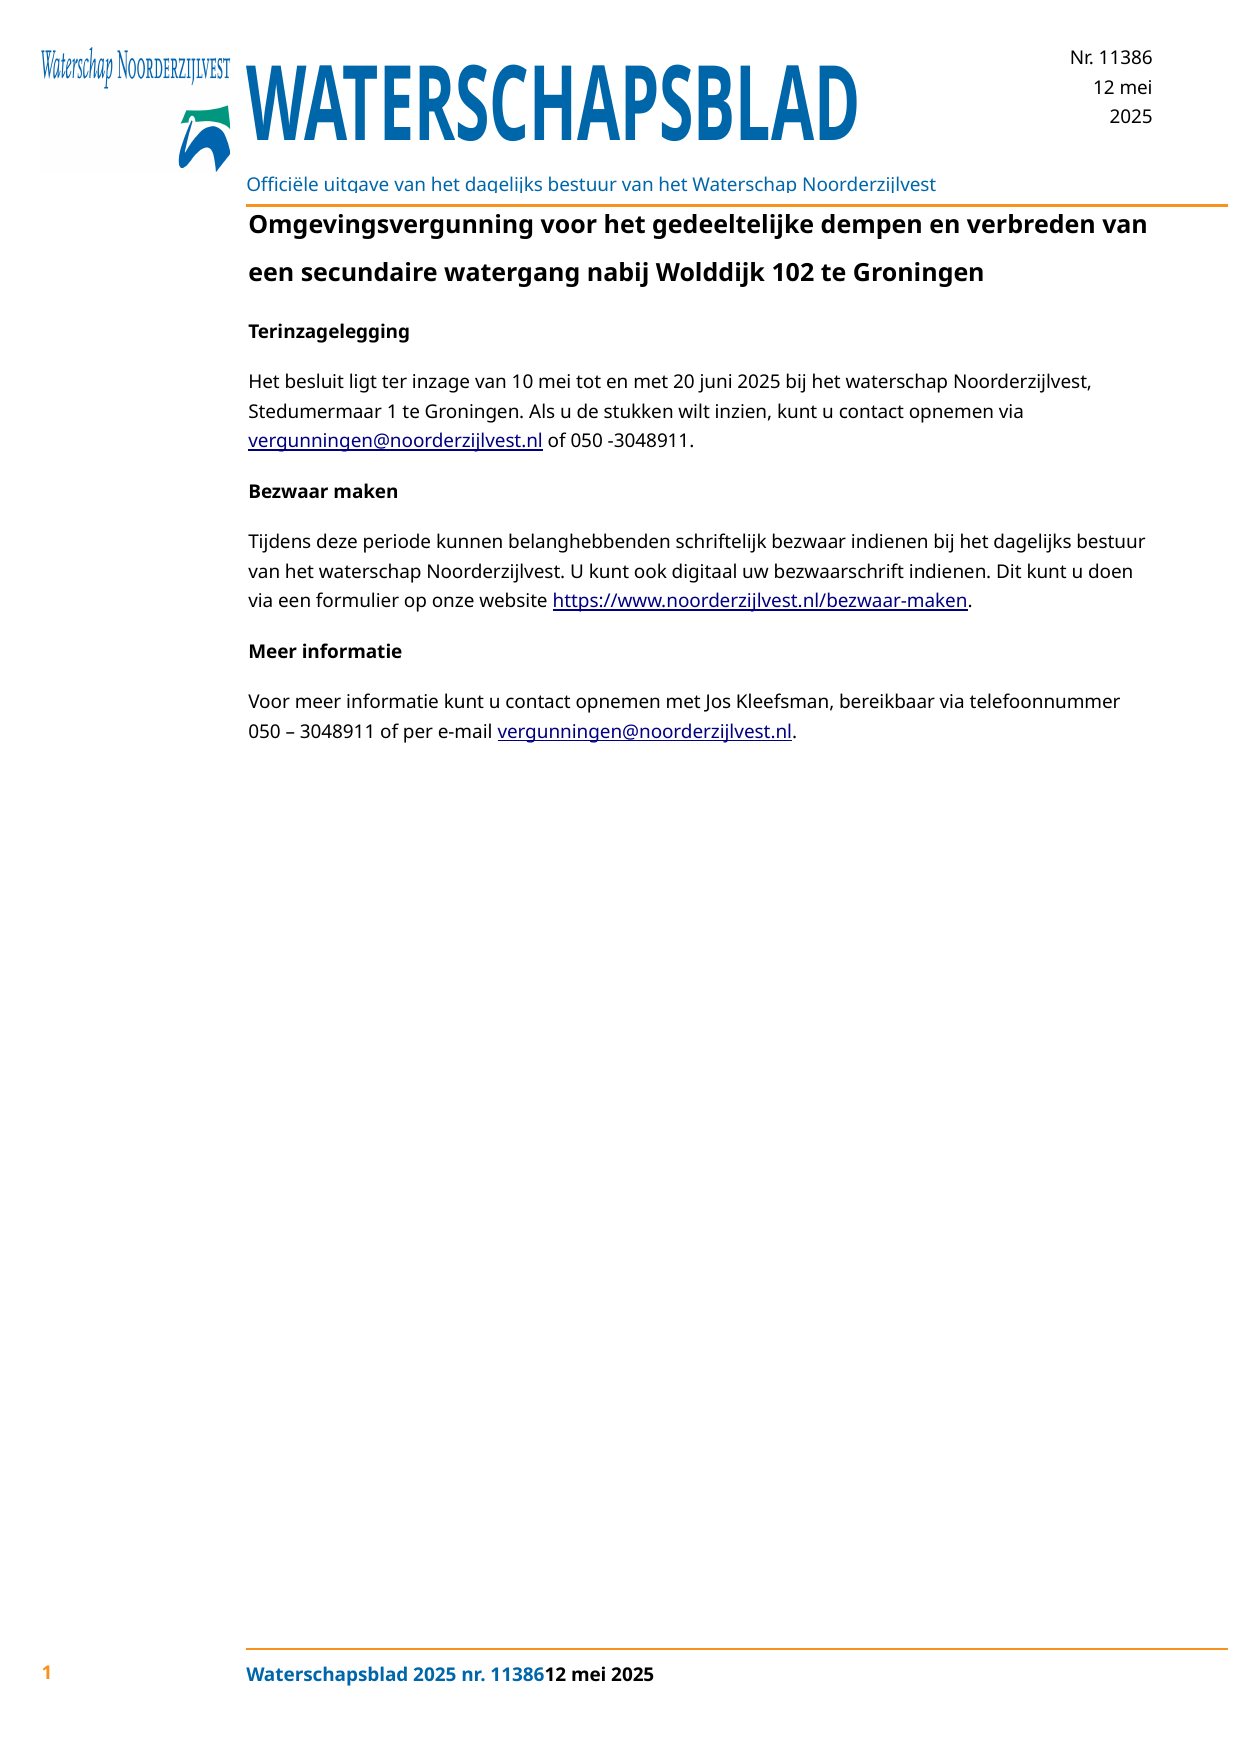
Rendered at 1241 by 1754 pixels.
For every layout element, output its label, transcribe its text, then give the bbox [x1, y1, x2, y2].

text Het besluit ligt ter inzage van 10 mei tot en met 20 juni 2025 bij het waterschap Noorderzijlvest, Stedumermaar 1 te Groningen. Als u de stukken wilt inzien, kunt u contact opnemen via vergunningen@noorderzijlvest.nl of 050 -3048911. [248, 368, 1152, 453]
text Tijdens deze periode kunnen belanghebbenden schriftelijk bezwaar indienen bij het dagelijks bestuur van het waterschap Noorderzijlvest. U kunt ook digitaal uw bezwaarschrift indienen. Dit kunt u doen via een formulier op onze website https://www.noorderzijlvest.nl/bezwaar-maken. [248, 528, 1152, 613]
text Bezwaar maken [248, 478, 1152, 504]
text Terinzagelegging [248, 318, 1152, 344]
text Voor meer informatie kunt u contact opnemen met Jos Kleefsman, bereikbaar via telefoonnummer 050 – 3048911 of per e-mail vergunningen@noorderzijlvest.nl. [248, 688, 1152, 744]
picture [41, 47, 231, 172]
text Meer informatie [248, 638, 1152, 664]
text Omgevingsvergunning voor het gedeeltelijke dempen en verbreden van een secundaire watergang nabij Wolddijk 102 te Groningen [248, 207, 1152, 288]
